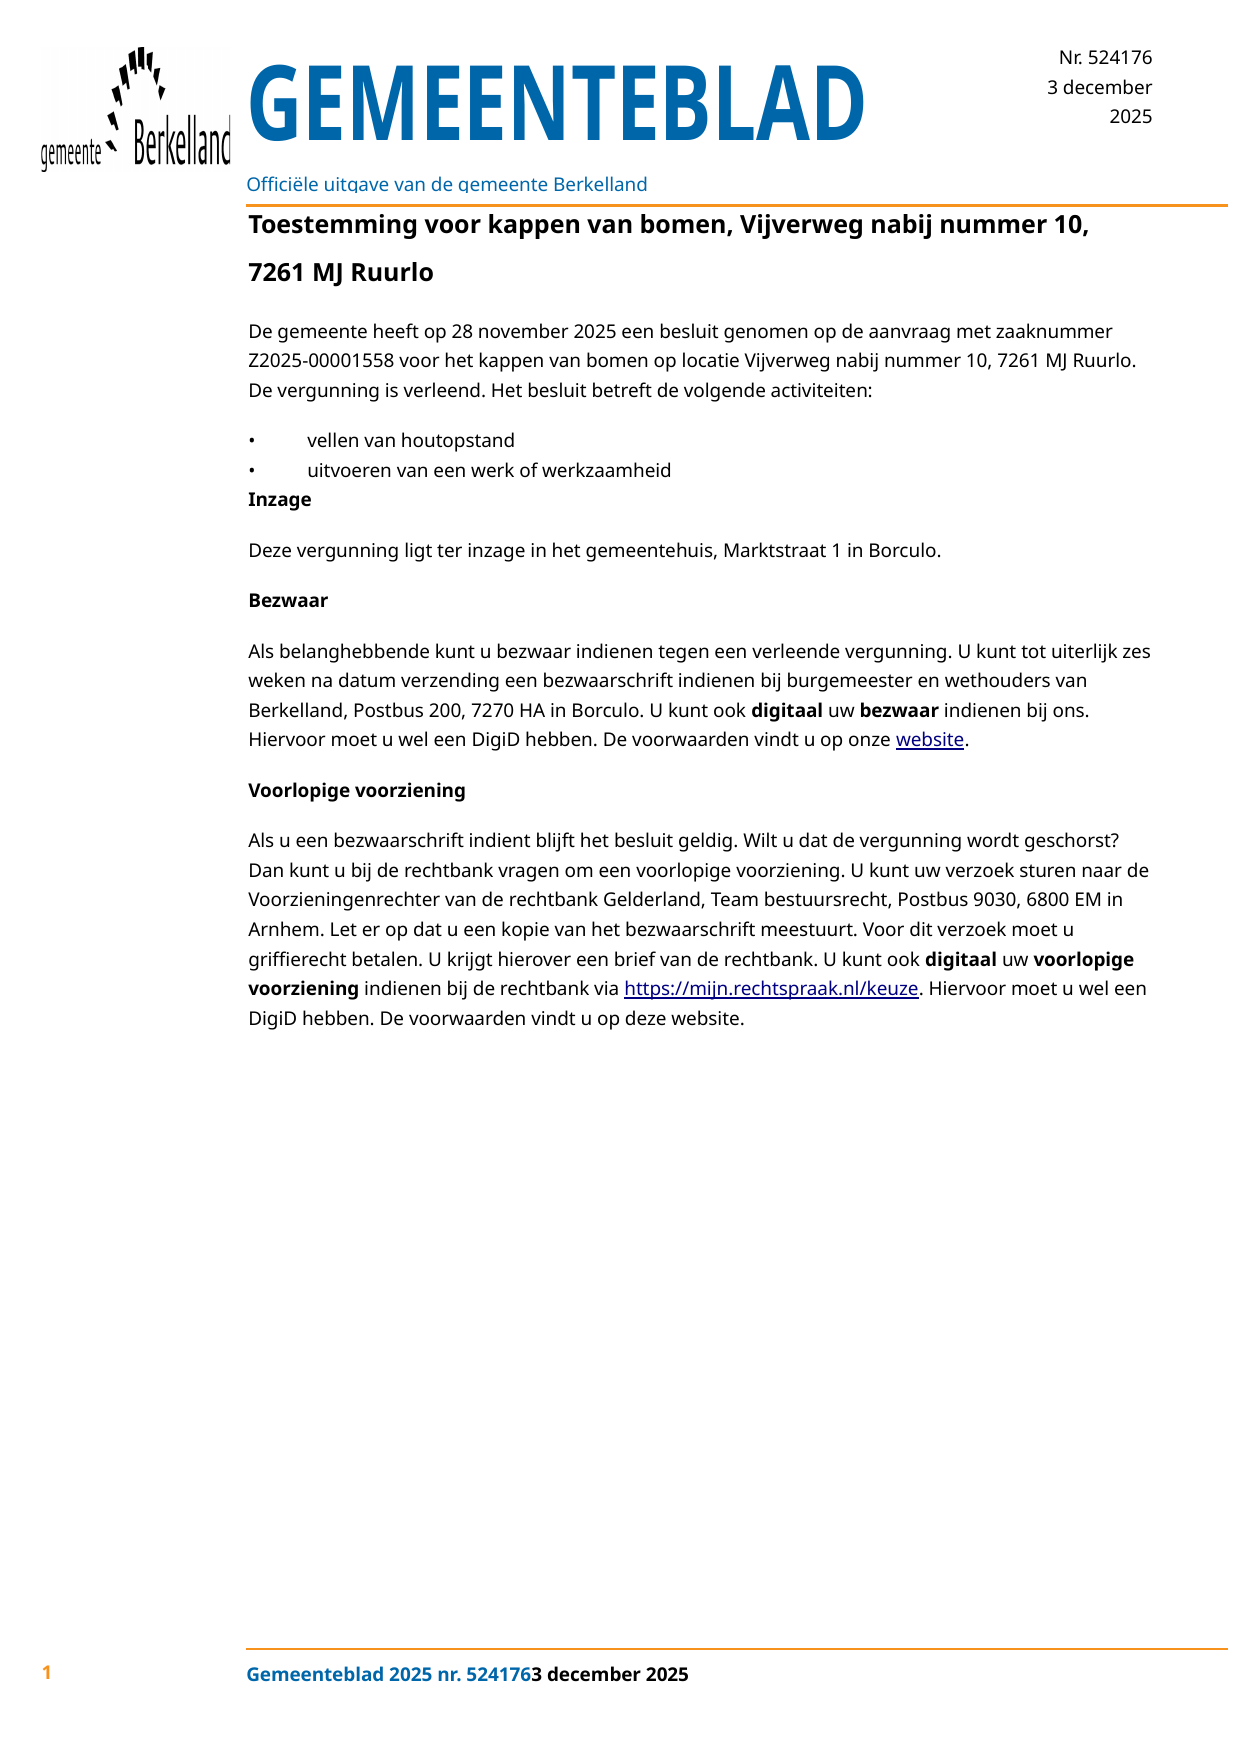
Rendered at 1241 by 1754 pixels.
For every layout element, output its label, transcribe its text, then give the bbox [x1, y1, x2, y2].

picture [41, 47, 231, 172]
text Toestemming voor kappen van bomen, Vijverweg nabij nummer 10, 7261 MJ Ruurlo [248, 207, 1152, 288]
text Inzage [248, 487, 1152, 512]
text Deze vergunning ligt ter inzage in het gemeentehuis, Marktstraat 1 in Borculo. [248, 537, 1152, 563]
text Als u een bezwaarschrift indient blijft het besluit geldig. Wilt u dat de vergunning wordt geschorst? Dan kunt u bij de rechtbank vragen om een voorlopige voorziening. U kunt uw verzoek sturen naar de Voorzieningenrechter van de rechtbank Gelderland, Team bestuursrecht, Postbus 9030, 6800 EM in Arnhem. Let er op dat u een kopie van het bezwaarschrift meestuurt. Voor dit verzoek moet u griffierecht betalen. U krijgt hierover een brief van de rechtbank. U kunt ook digitaal uw voorlopige voorziening indienen bij de rechtbank via https://mijn.rechtspraak.nl/keuze. Hiervoor moet u wel een DigiD hebben. De voorwaarden vindt u op deze website. [248, 827, 1152, 1031]
text Voorlopige voorziening [248, 777, 1152, 803]
list vellen van houtopstand [248, 427, 1152, 453]
text De gemeente heeft op 28 november 2025 een besluit genomen op de aanvraag met zaaknummer Z2025-00001558 voor het kappen van bomen op locatie Vijverweg nabij nummer 10, 7261 MJ Ruurlo. De vergunning is verleend. Het besluit betreft de volgende activiteiten: [248, 318, 1152, 403]
text Bezwaar [248, 587, 1152, 613]
list uitvoeren van een werk of werkzaamheid [248, 457, 1152, 483]
text Als belanghebbende kunt u bezwaar indienen tegen een verleende vergunning. U kunt tot uiterlijk zes weken na datum verzending een bezwaarschrift indienen bij burgemeester en wethouders van Berkelland, Postbus 200, 7270 HA in Borculo. U kunt ook digitaal uw bezwaar indienen bij ons. Hiervoor moet u wel een DigiD hebben. De voorwaarden vindt u op onze website. [248, 638, 1152, 752]
